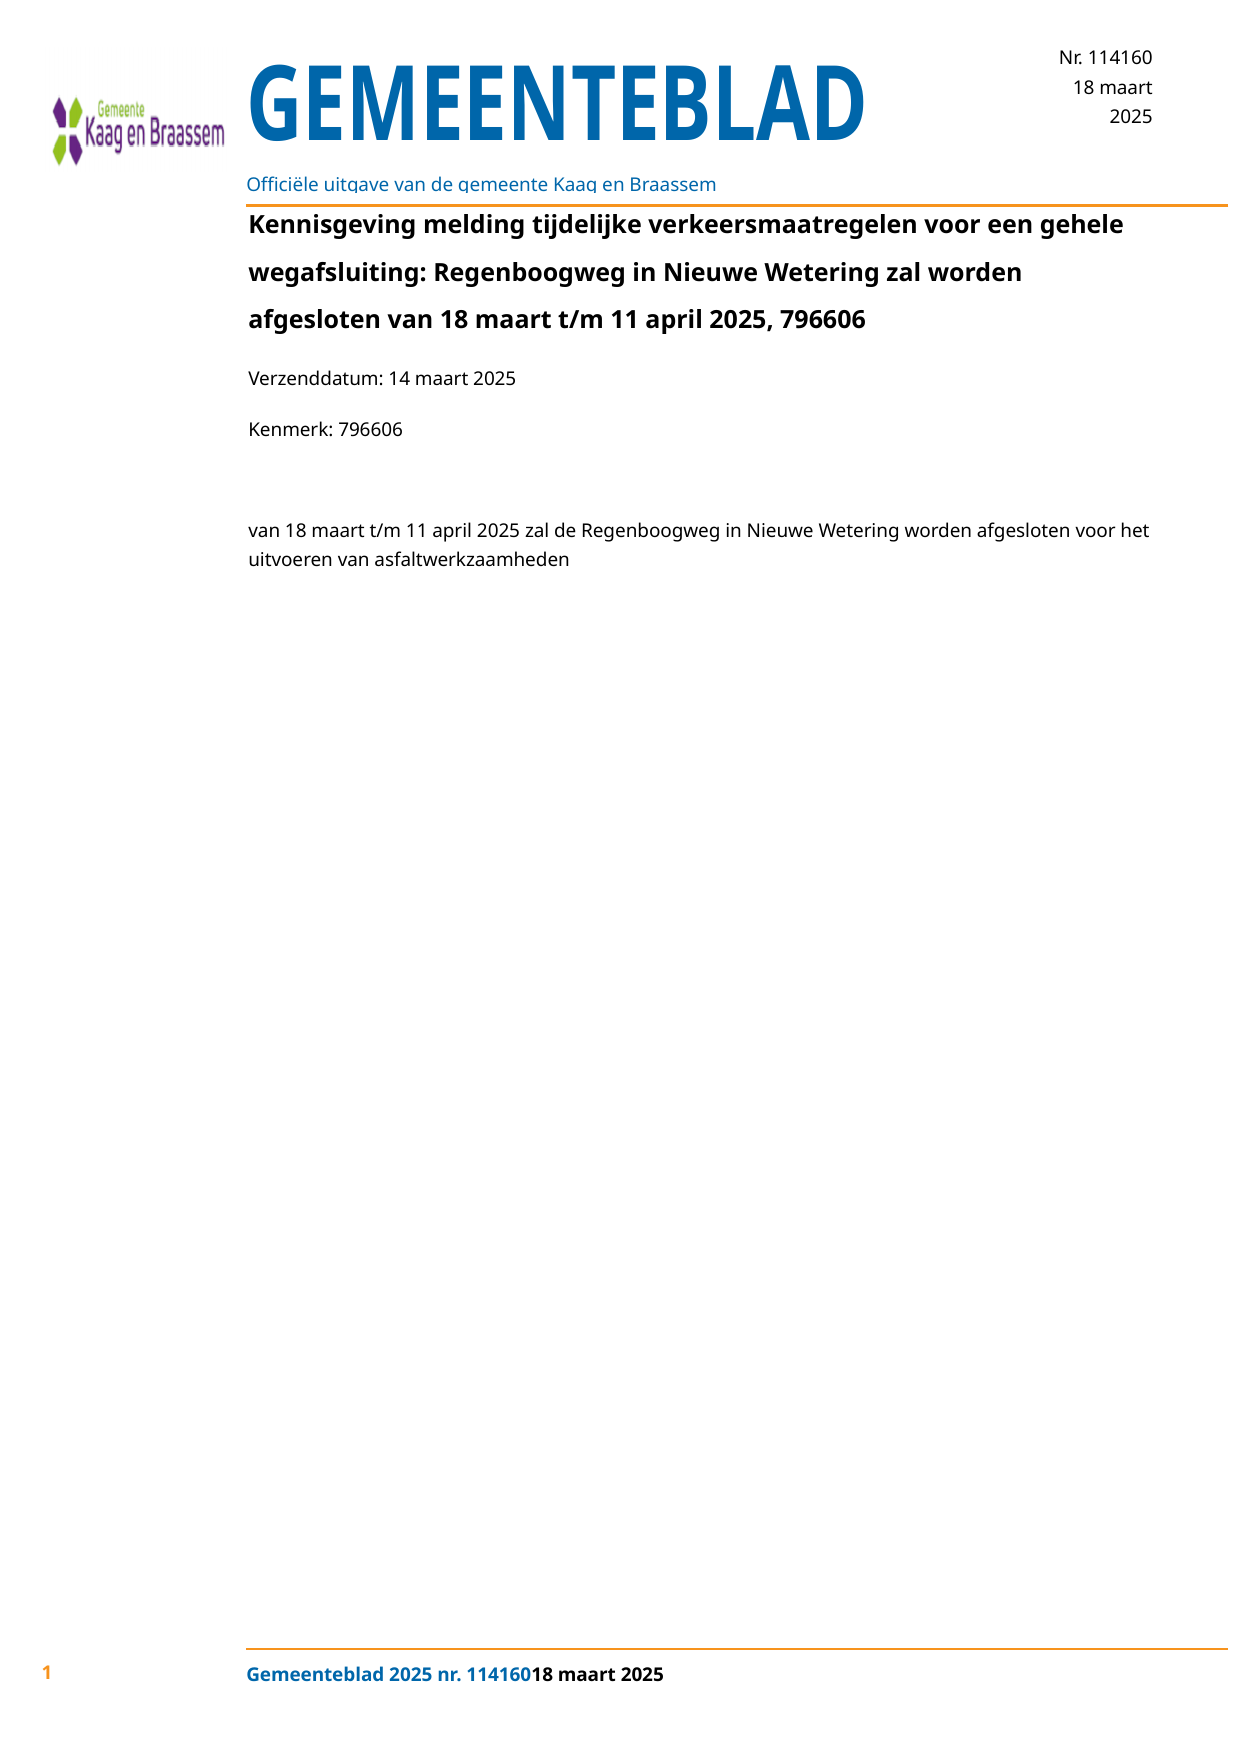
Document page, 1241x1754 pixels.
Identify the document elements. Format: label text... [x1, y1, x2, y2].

text van 18 maart t/m 11 april 2025 zal de Regenboogweg in Nieuwe Wetering worden afgesloten voor het uitvoeren van asfaltwerkzaamheden [248, 517, 1152, 572]
text Kennisgeving melding tijdelijke verkeersmaatregelen voor een gehele wegafsluiting: Regenboogweg in Nieuwe Wetering zal worden afgesloten van 18 maart t/m 11 april 2025, 796606 [248, 207, 1152, 336]
text Kenmerk: 796606 [248, 416, 1152, 442]
text Verzenddatum: 14 maart 2025 [248, 366, 1152, 391]
picture [41, 47, 231, 172]
